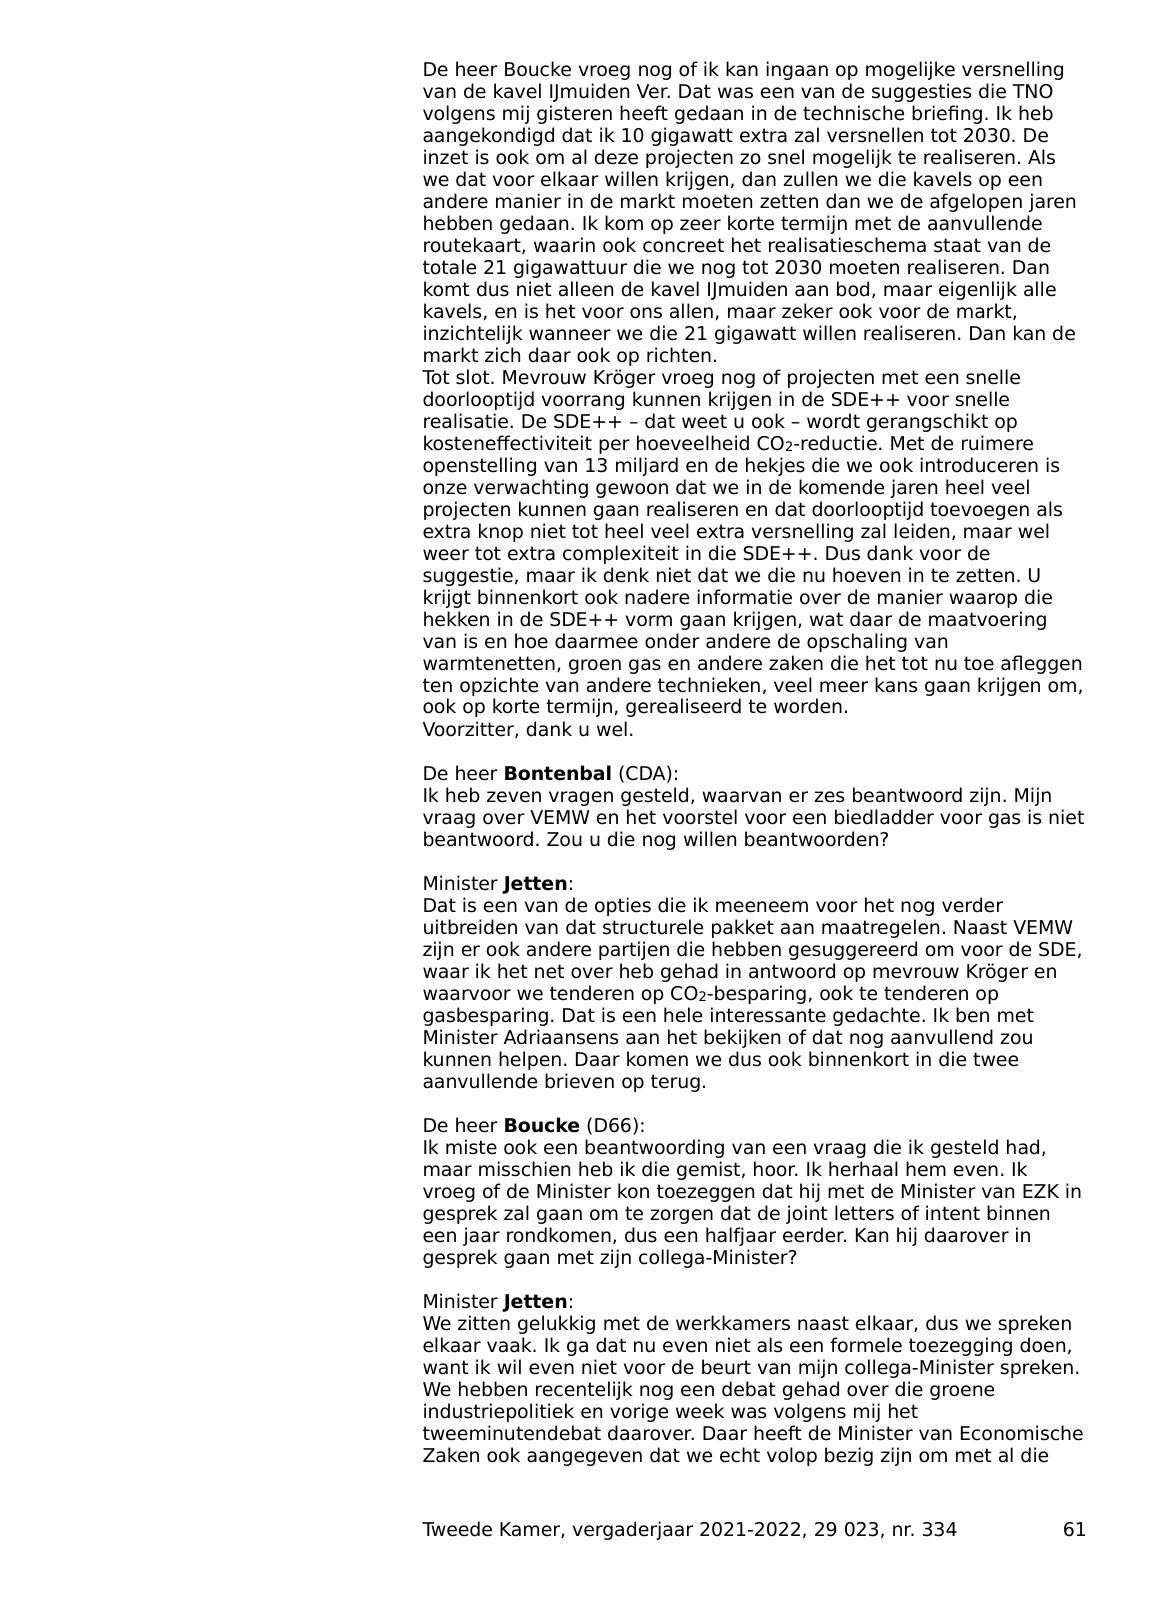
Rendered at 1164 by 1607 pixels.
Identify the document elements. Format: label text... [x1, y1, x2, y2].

text De heer Boucke (D66): [422, 1115, 1087, 1137]
text De heer Boucke vroeg nog of ik kan ingaan op mogelijke versnelling van de kavel IJmuiden Ver. Dat was een van de suggesties die TNO volgens mij gisteren heeft gedaan in de technische briefing. Ik heb aangekondigd dat ik 10 gigawatt extra zal versnellen tot 2030. De inzet is ook om al deze projecten zo snel mogelijk te realiseren. Als we dat voor elkaar willen krijgen, dan zullen we die kavels op een andere manier in de markt moeten zetten dan we de afgelopen jaren hebben gedaan. Ik kom op zeer korte termijn met de aanvullende routekaart, waarin ook concreet het realisatieschema staat van de totale 21 gigawattuur die we nog tot 2030 moeten realiseren. Dan komt dus niet alleen de kavel IJmuiden aan bod, maar eigenlijk alle kavels, en is het voor ons allen, maar zeker ook voor de markt, inzichtelijk wanneer we die 21 gigawatt willen realiseren. Dan kan de markt zich daar ook op richten. [422, 59, 1087, 367]
text Minister Jetten: [422, 873, 1087, 895]
text Ik heb zeven vragen gesteld, waarvan er zes beantwoord zijn. Mijn vraag over VEMW en het voorstel voor een biedladder voor gas is niet beantwoord. Zou u die nog willen beantwoorden? [422, 784, 1087, 851]
text Minister Jetten: [422, 1291, 1087, 1313]
text De heer Bontenbal (CDA): [422, 763, 1087, 784]
text Tot slot. Mevrouw Kröger vroeg nog of projecten met een snelle doorlooptijd voorrang kunnen krijgen in de SDE++ voor snelle realisatie. De SDE++ – dat weet u ook – wordt gerangschikt op kosteneffectiviteit per hoeveelheid CO2-reductie. Met de ruimere openstelling van 13 miljard en de hekjes die we ook introduceren is onze verwachting gewoon dat we in de komende jaren heel veel projecten kunnen gaan realiseren en dat doorlooptijd toevoegen als extra knop niet tot heel veel extra versnelling zal leiden, maar wel weer tot extra complexiteit in die SDE++. Dus dank voor de suggestie, maar ik denk niet dat we die nu hoeven in te zetten. U krijgt binnenkort ook nadere informatie over de manier waarop die hekken in de SDE++ vorm gaan krijgen, wat daar de maatvoering van is en hoe daarmee onder andere de opschaling van warmtenetten, groen gas en andere zaken die het tot nu toe afleggen ten opzichte van andere technieken, veel meer kans gaan krijgen om, ook op korte termijn, gerealiseerd te worden. [422, 367, 1087, 718]
text Voorzitter, dank u wel. [422, 718, 1087, 740]
text We zitten gelukkig met de werkkamers naast elkaar, dus we spreken elkaar vaak. Ik ga dat nu even niet als een formele toezegging doen, want ik wil even niet voor de beurt van mijn collega-Minister spreken. We hebben recentelijk nog een debat gehad over die groene industriepolitiek en vorige week was volgens mij het tweeminutendebat daarover. Daar heeft de Minister van Economische Zaken ook aangegeven dat we echt volop bezig zijn om met al die [422, 1313, 1087, 1467]
text Dat is een van de opties die ik meeneem voor het nog verder uitbreiden van dat structurele pakket aan maatregelen. Naast VEMW zijn er ook andere partijen die hebben gesuggereerd om voor de SDE, waar ik het net over heb gehad in antwoord op mevrouw Kröger en waarvoor we tenderen op CO2-besparing, ook te tenderen op gasbesparing. Dat is een hele interessante gedachte. Ik ben met Minister Adriaansens aan het bekijken of dat nog aanvullend zou kunnen helpen. Daar komen we dus ook binnenkort in die twee aanvullende brieven op terug. [422, 895, 1087, 1092]
text Ik miste ook een beantwoording van een vraag die ik gesteld had, maar misschien heb ik die gemist, hoor. Ik herhaal hem even. Ik vroeg of de Minister kon toezeggen dat hij met de Minister van EZK in gesprek zal gaan om te zorgen dat de joint letters of intent binnen een jaar rondkomen, dus een halfjaar eerder. Kan hij daarover in gesprek gaan met zijn collega-Minister? [422, 1137, 1087, 1268]
